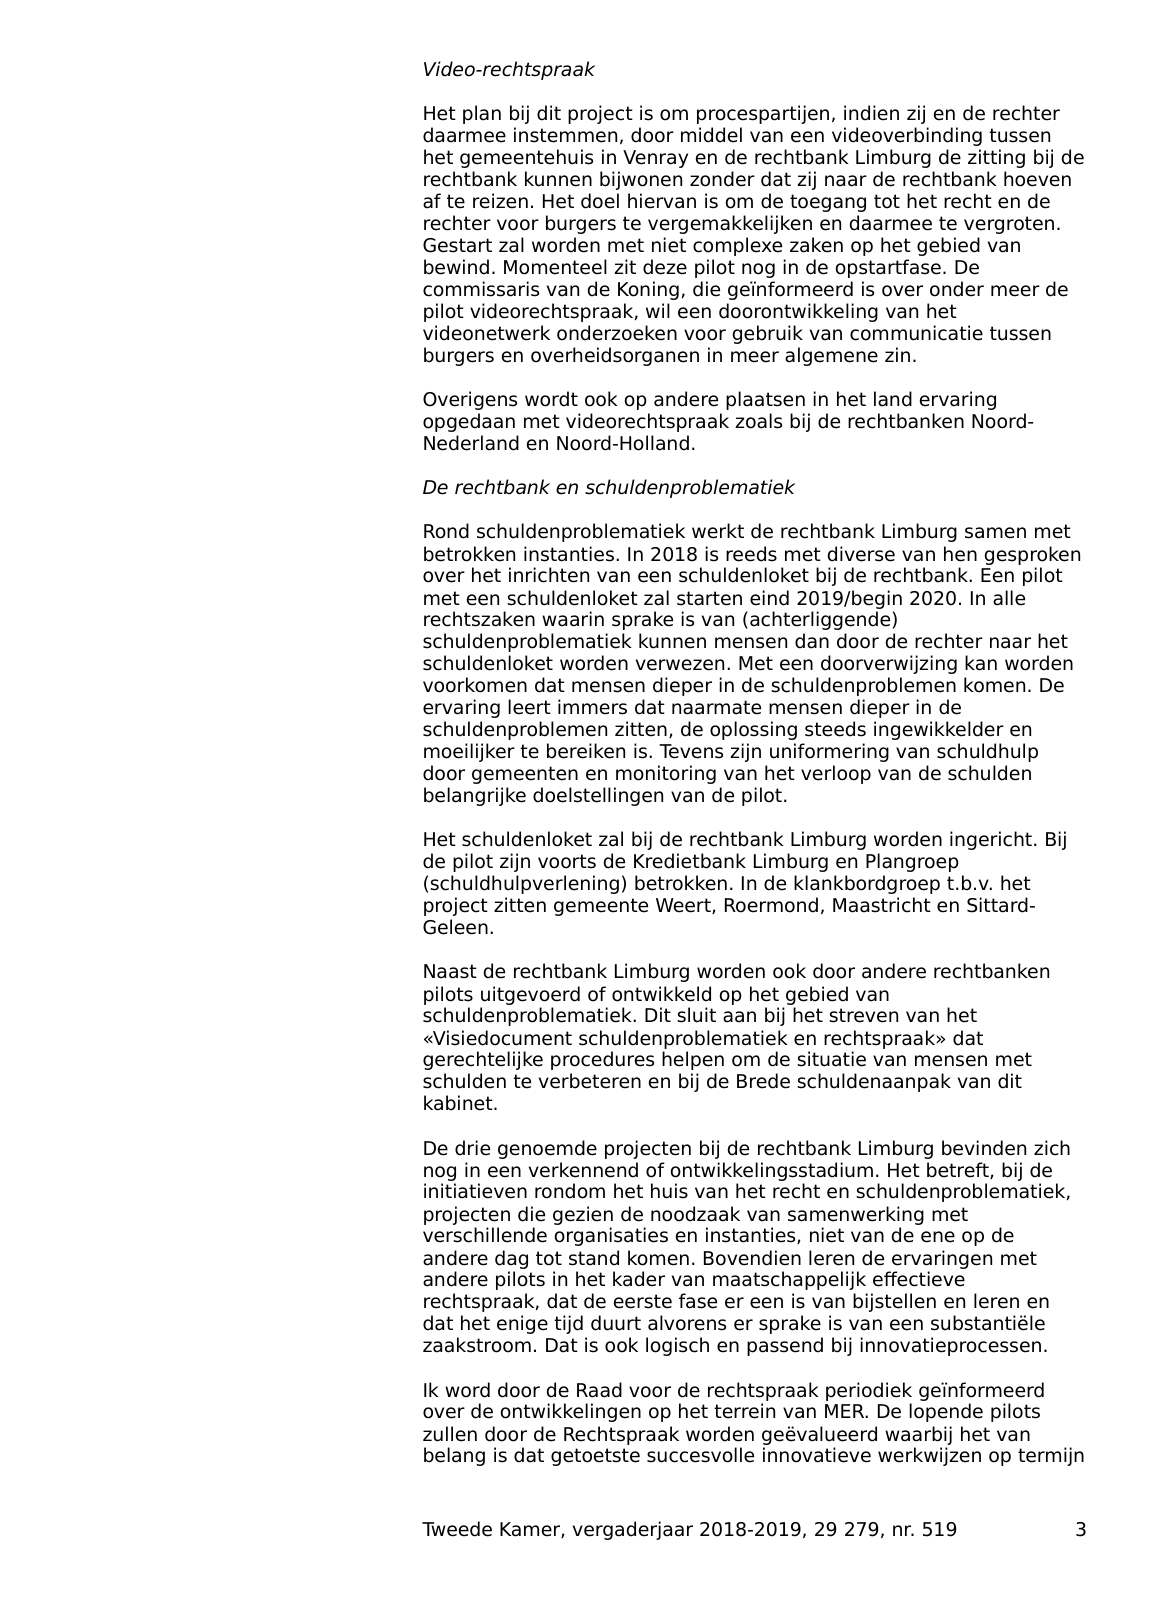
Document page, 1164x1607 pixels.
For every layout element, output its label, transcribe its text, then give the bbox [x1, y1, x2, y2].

text De drie genoemde projecten bij de rechtbank Limburg bevinden zich nog in een verkennend of ontwikkelingsstadium. Het betreft, bij de initiatieven rondom het huis van het recht en schuldenproblematiek, projecten die gezien de noodzaak van samenwerking met verschillende organisaties en instanties, niet van de ene op de andere dag tot stand komen. Bovendien leren de ervaringen met andere pilots in het kader van maatschappelijk effectieve rechtspraak, dat de eerste fase er een is van bijstellen en leren en dat het enige tijd duurt alvorens er sprake is van een substantiële zaakstroom. Dat is ook logisch en passend bij innovatieprocessen. [422, 1137, 1087, 1357]
text Het plan bij dit project is om procespartijen, indien zij en de rechter daarmee instemmen, door middel van een videoverbinding tussen het gemeentehuis in Venray en de rechtbank Limburg de zitting bij de rechtbank kunnen bijwonen zonder dat zij naar de rechtbank hoeven af te reizen. Het doel hiervan is om de toegang tot het recht en de rechter voor burgers te vergemakkelijken en daarmee te vergroten. Gestart zal worden met niet complexe zaken op het gebied van bewind. Momenteel zit deze pilot nog in de opstartfase. De commissaris van de Koning, die geïnformeerd is over onder meer de pilot videorechtspraak, wil een doorontwikkeling van het videonetwerk onderzoeken voor gebruik van communicatie tussen burgers en overheidsorganen in meer algemene zin. [422, 103, 1087, 367]
text Naast de rechtbank Limburg worden ook door andere rechtbanken pilots uitgevoerd of ontwikkeld op het gebied van schuldenproblematiek. Dit sluit aan bij het streven van het «Visiedocument schuldenproblematiek en rechtspraak» dat gerechtelijke procedures helpen om de situatie van mensen met schulden te verbeteren en bij de Brede schuldenaanpak van dit kabinet. [422, 961, 1087, 1115]
text Overigens wordt ook op andere plaatsen in het land ervaring opgedaan met videorechtspraak zoals bij de rechtbanken Noord-Nederland en Noord-Holland. [422, 389, 1087, 455]
subtitle Video-rechtspraak [422, 59, 1087, 81]
text Ik word door de Raad voor de rechtspraak periodiek geïnformeerd over de ontwikkelingen op het terrein van MER. De lopende pilots zullen door de Rechtspraak worden geëvalueerd waarbij het van belang is dat getoetste succesvolle innovatieve werkwijzen op termijn [422, 1379, 1087, 1467]
text Rond schuldenproblematiek werkt de rechtbank Limburg samen met betrokken instanties. In 2018 is reeds met diverse van hen gesproken over het inrichten van een schuldenloket bij de rechtbank. Een pilot met een schuldenloket zal starten eind 2019/begin 2020. In alle rechtszaken waarin sprake is van (achterliggende) schuldenproblematiek kunnen mensen dan door de rechter naar het schuldenloket worden verwezen. Met een doorverwijzing kan worden voorkomen dat mensen dieper in de schuldenproblemen komen. De ervaring leert immers dat naarmate mensen dieper in de schuldenproblemen zitten, de oplossing steeds ingewikkelder en moeilijker te bereiken is. Tevens zijn uniformering van schuldhulp door gemeenten en monitoring van het verloop van de schulden belangrijke doelstellingen van de pilot. [422, 521, 1087, 807]
text Het schuldenloket zal bij de rechtbank Limburg worden ingericht. Bij de pilot zijn voorts de Kredietbank Limburg en Plangroep (schuldhulpverlening) betrokken. In de klankbordgroep t.b.v. het project zitten gemeente Weert, Roermond, Maastricht en Sittard-Geleen. [422, 829, 1087, 939]
subtitle De rechtbank en schuldenproblematiek [422, 477, 1087, 499]
